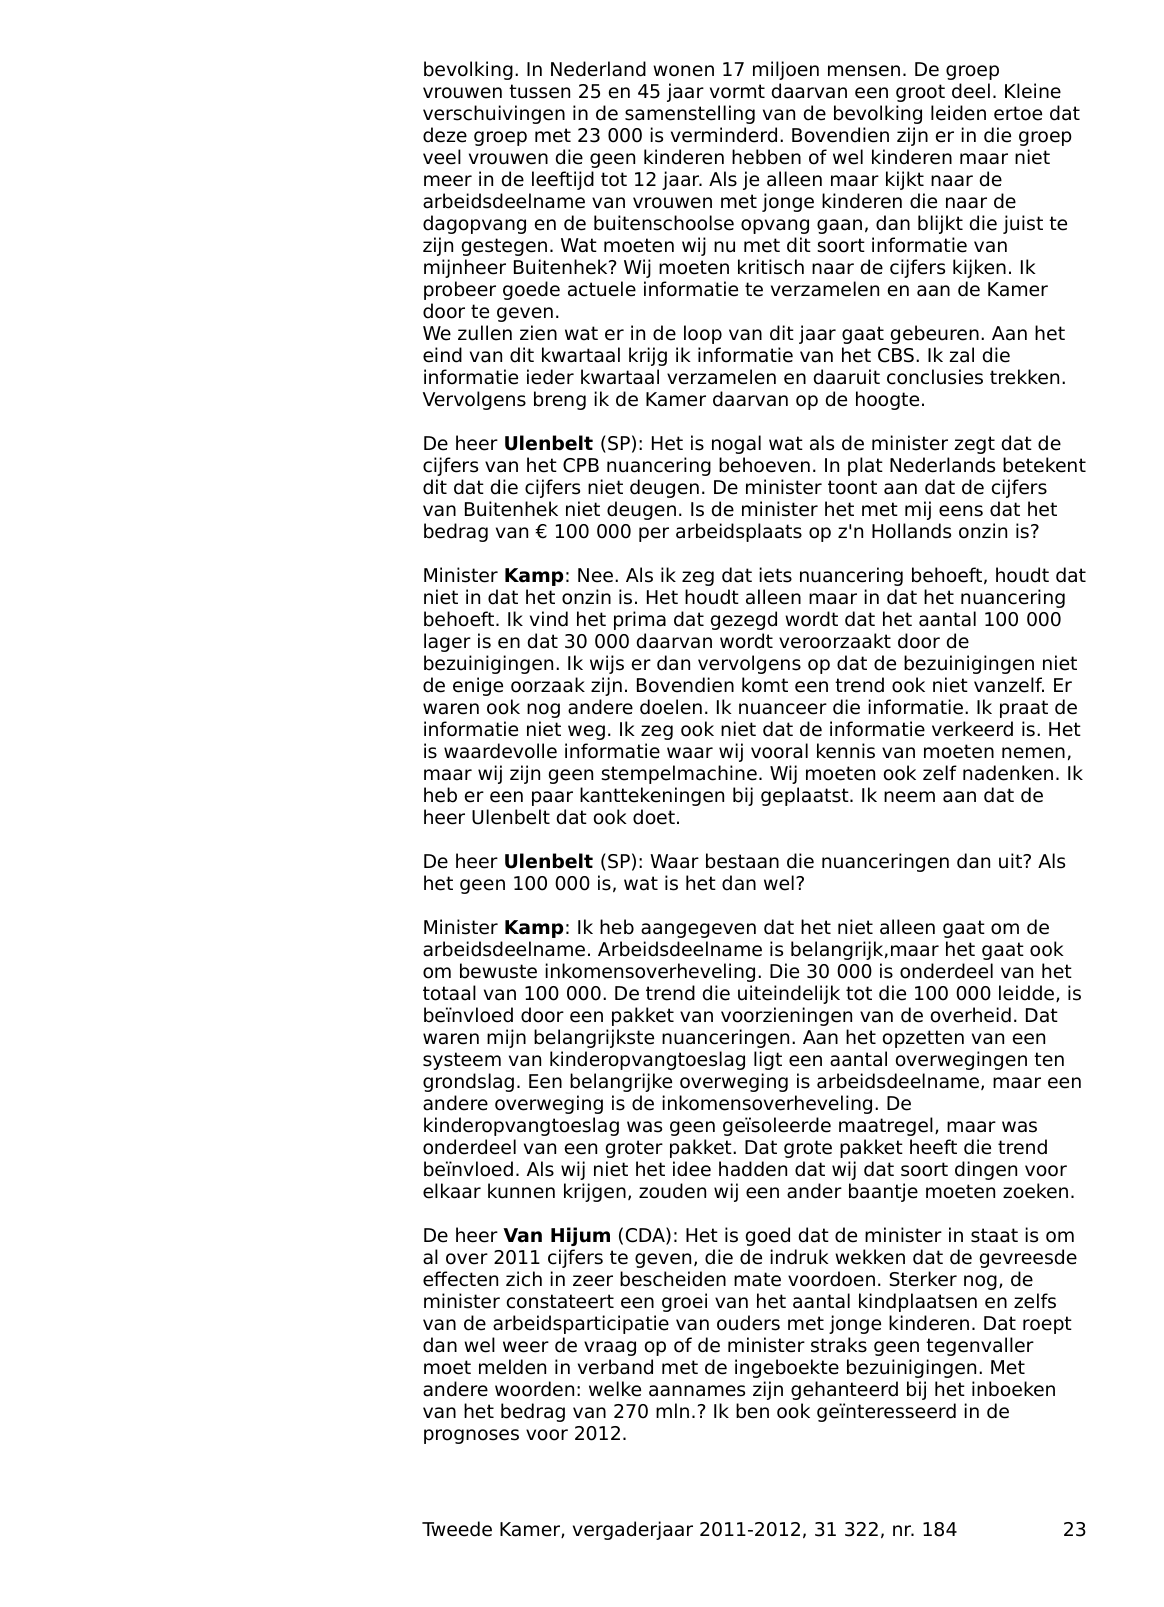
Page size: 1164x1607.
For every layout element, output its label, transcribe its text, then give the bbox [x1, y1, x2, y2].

text De heer Ulenbelt (SP): Waar bestaan die nuanceringen dan uit? Als het geen 100 000 is, wat is het dan wel? [422, 851, 1087, 895]
text bevolking. In Nederland wonen 17 miljoen mensen. De groep vrouwen tussen 25 en 45 jaar vormt daarvan een groot deel. Kleine verschuivingen in de samenstelling van de bevolking leiden ertoe dat deze groep met 23 000 is verminderd. Bovendien zijn er in die groep veel vrouwen die geen kinderen hebben of wel kinderen maar niet meer in de leeftijd tot 12 jaar. Als je alleen maar kijkt naar de arbeidsdeelname van vrouwen met jonge kinderen die naar de dagopvang en de buitenschoolse opvang gaan, dan blijkt die juist te zijn gestegen. Wat moeten wij nu met dit soort informatie van mijnheer Buitenhek? Wij moeten kritisch naar de cijfers kijken. Ik probeer goede actuele informatie te verzamelen en aan de Kamer door te geven. [422, 59, 1087, 323]
text Minister Kamp: Nee. Als ik zeg dat iets nuancering behoeft, houdt dat niet in dat het onzin is. Het houdt alleen maar in dat het nuancering behoeft. Ik vind het prima dat gezegd wordt dat het aantal 100 000 lager is en dat 30 000 daarvan wordt veroorzaakt door de bezuinigingen. Ik wijs er dan vervolgens op dat de bezuinigingen niet de enige oorzaak zijn. Bovendien komt een trend ook niet vanzelf. Er waren ook nog andere doelen. Ik nuanceer die informatie. Ik praat de informatie niet weg. Ik zeg ook niet dat de informatie verkeerd is. Het is waardevolle informatie waar wij vooral kennis van moeten nemen, maar wij zijn geen stempelmachine. Wij moeten ook zelf nadenken. Ik heb er een paar kanttekeningen bij geplaatst. Ik neem aan dat de heer Ulenbelt dat ook doet. [422, 565, 1087, 829]
text We zullen zien wat er in de loop van dit jaar gaat gebeuren. Aan het eind van dit kwartaal krijg ik informatie van het CBS. Ik zal die informatie ieder kwartaal verzamelen en daaruit conclusies trekken. Vervolgens breng ik de Kamer daarvan op de hoogte. [422, 323, 1087, 411]
text De heer Ulenbelt (SP): Het is nogal wat als de minister zegt dat de cijfers van het CPB nuancering behoeven. In plat Nederlands betekent dit dat die cijfers niet deugen. De minister toont aan dat de cijfers van Buitenhek niet deugen. Is de minister het met mij eens dat het bedrag van € 100 000 per arbeidsplaats op z'n Hollands onzin is? [422, 433, 1087, 543]
text Minister Kamp: Ik heb aangegeven dat het niet alleen gaat om de arbeidsdeelname. Arbeidsdeelname is belangrijk,maar het gaat ook om bewuste inkomensoverheveling. Die 30 000 is onderdeel van het totaal van 100 000. De trend die uiteindelijk tot die 100 000 leidde, is beïnvloed door een pakket van voorzieningen van de overheid. Dat waren mijn belangrijkste nuanceringen. Aan het opzetten van een systeem van kinderopvangtoeslag ligt een aantal overwegingen ten grondslag. Een belangrijke overweging is arbeidsdeelname, maar een andere overweging is de inkomensoverheveling. De kinderopvangtoeslag was geen geïsoleerde maatregel, maar was onderdeel van een groter pakket. Dat grote pakket heeft die trend beïnvloed. Als wij niet het idee hadden dat wij dat soort dingen voor elkaar kunnen krijgen, zouden wij een ander baantje moeten zoeken. [422, 917, 1087, 1203]
text De heer Van Hijum (CDA): Het is goed dat de minister in staat is om al over 2011 cijfers te geven, die de indruk wekken dat de gevreesde effecten zich in zeer bescheiden mate voordoen. Sterker nog, de minister constateert een groei van het aantal kindplaatsen en zelfs van de arbeidsparticipatie van ouders met jonge kinderen. Dat roept dan wel weer de vraag op of de minister straks geen tegenvaller moet melden in verband met de ingeboekte bezuinigingen. Met andere woorden: welke aannames zijn gehanteerd bij het inboeken van het bedrag van 270 mln.? Ik ben ook geïnteresseerd in de prognoses voor 2012. [422, 1225, 1087, 1445]
